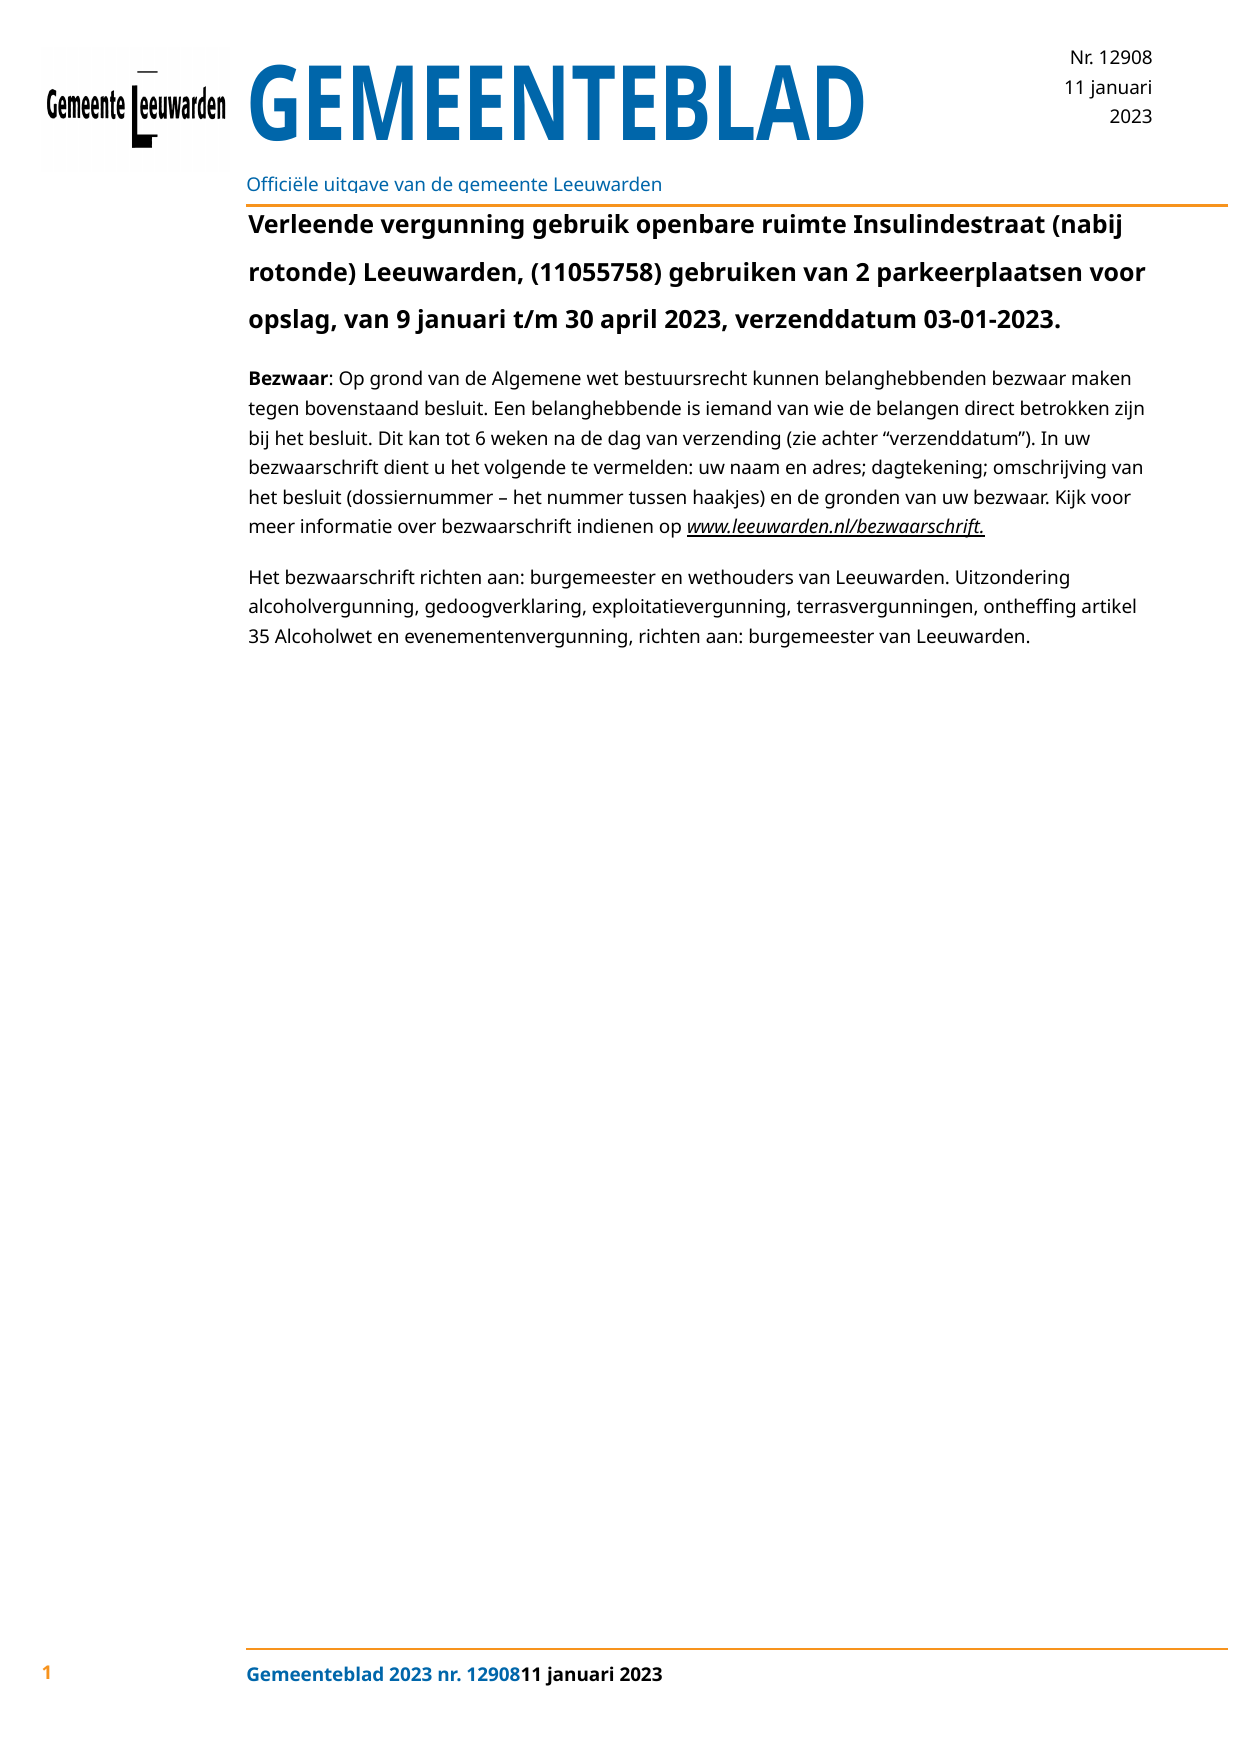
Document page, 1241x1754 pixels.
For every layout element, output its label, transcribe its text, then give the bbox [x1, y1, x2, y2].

text Het bezwaarschrift richten aan: burgemeester en wethouders van Leeuwarden. Uitzondering alcoholvergunning, gedoogverklaring, exploitatievergunning, terrasvergunningen, ontheffing artikel 35 Alcoholwet en evenementenvergunning, richten aan: burgemeester van Leeuwarden. [248, 564, 1152, 649]
picture [41, 47, 231, 172]
text Verleende vergunning gebruik openbare ruimte Insulindestraat (nabij rotonde) Leeuwarden, (11055758) gebruiken van 2 parkeerplaatsen voor opslag, van 9 januari t/m 30 april 2023, verzenddatum 03-01-2023. [248, 207, 1152, 336]
text Bezwaar: Op grond van de Algemene wet bestuursrecht kunnen belanghebbenden bezwaar maken tegen bovenstaand besluit. Een belanghebbende is iemand van wie de belangen direct betrokken zijn bij het besluit. Dit kan tot 6 weken na de dag van verzending (zie achter “verzenddatum”). In uw bezwaarschrift dient u het volgende te vermelden: uw naam en adres; dagtekening; omschrijving van het besluit (dossiernummer – het nummer tussen haakjes) en de gronden van uw bezwaar. Kijk voor meer informatie over bezwaarschrift indienen op www.leeuwarden.nl/bezwaarschrift. [248, 366, 1152, 539]
